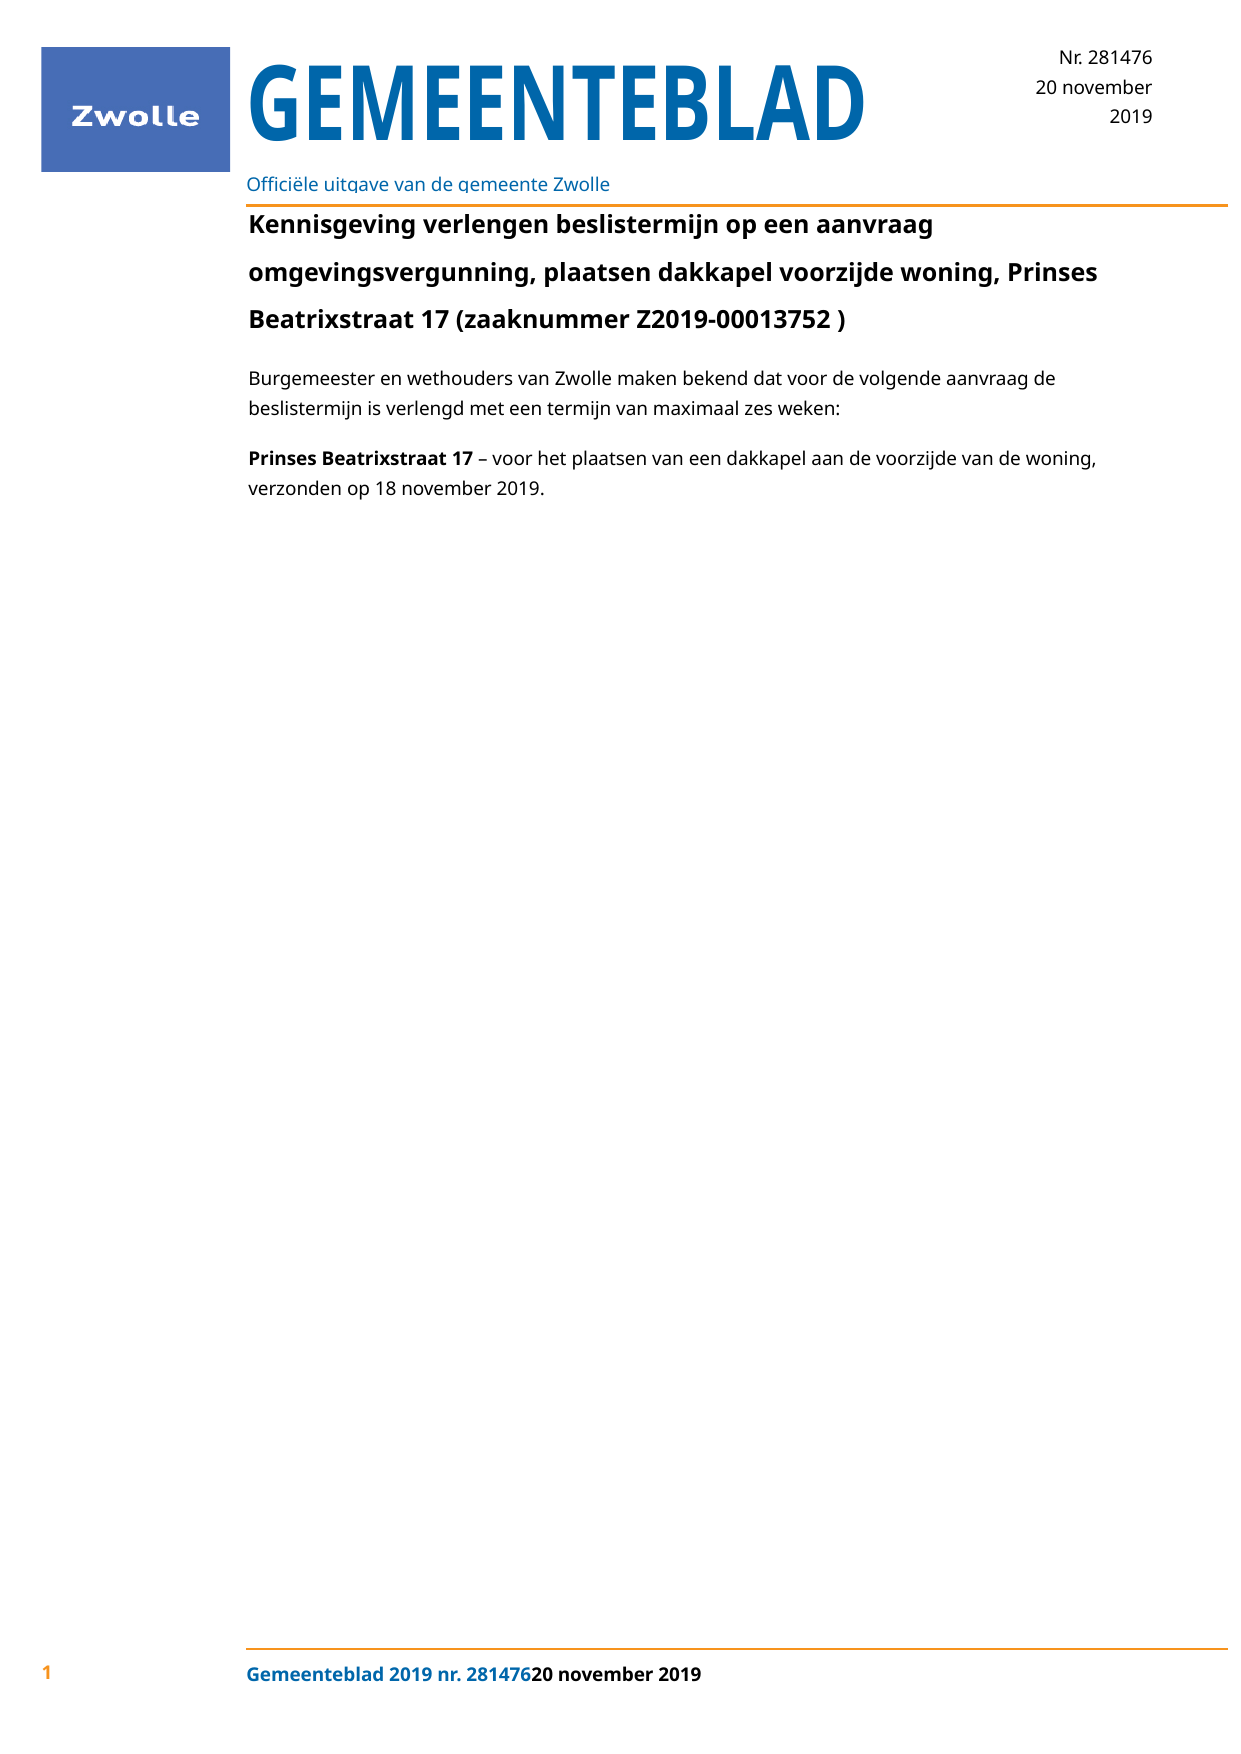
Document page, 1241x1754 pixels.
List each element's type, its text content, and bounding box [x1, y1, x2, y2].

text Prinses Beatrixstraat 17 – voor het plaatsen van een dakkapel aan de voorzijde van de woning, verzonden op 18 november 2019. [248, 446, 1152, 501]
picture [41, 47, 231, 172]
text Burgemeester en wethouders van Zwolle maken bekend dat voor de volgende aanvraag de beslistermijn is verlengd met een termijn van maximaal zes weken: [248, 366, 1152, 421]
text Kennisgeving verlengen beslistermijn op een aanvraag omgevingsvergunning, plaatsen dakkapel voorzijde woning, Prinses Beatrixstraat 17 (zaaknummer Z2019-00013752 ) [248, 207, 1152, 336]
